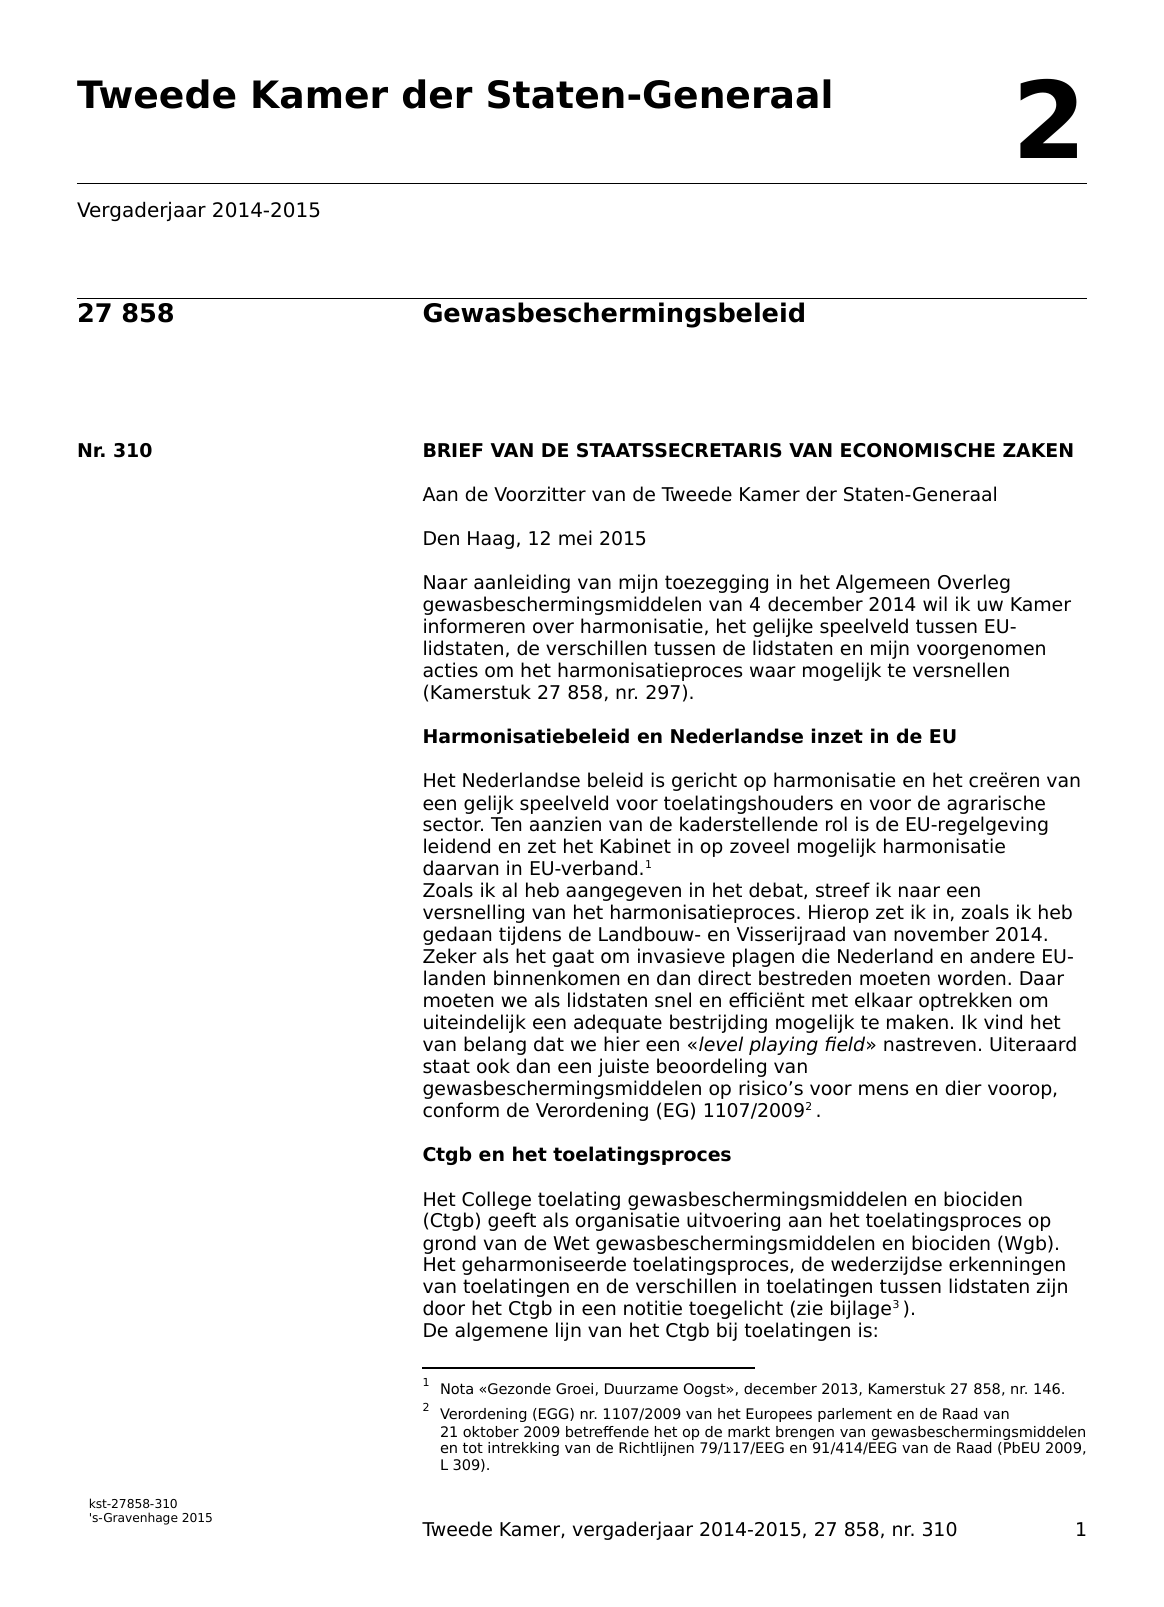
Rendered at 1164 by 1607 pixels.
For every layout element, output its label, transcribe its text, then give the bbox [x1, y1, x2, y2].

text De algemene lijn van het Ctgb bij toelatingen is: [422, 1320, 1087, 1342]
text 's-Gravenhage 2015 [88, 1511, 323, 1525]
subtitle 27 858 Gewasbeschermingsbeleid [77, 299, 1087, 329]
text Nota «Gezonde Groei, Duurzame Oogst», december 2013, Kamerstuk 27 858, nr. 146. [422, 1377, 1087, 1399]
subtitle Harmonisatiebeleid en Nederlandse inzet in de EU [422, 726, 1087, 748]
text Naar aanleiding van mijn toezegging in het Algemeen Overleg gewasbeschermingsmiddelen van 4 december 2014 wil ik uw Kamer informeren over harmonisatie, het gelijke speelveld tussen EU-lidstaten, de verschillen tussen de lidstaten en mijn voorgenomen acties om het harmonisatieproces waar mogelijk te versnellen (Kamerstuk 27 858, nr. 297). [422, 572, 1087, 704]
text Aan de Voorzitter van de Tweede Kamer der Staten-Generaal [422, 484, 1087, 506]
subtitle Ctgb en het toelatingsproces [422, 1144, 1087, 1166]
table_header Tweede Kamer der Staten-Generaal [77, 59, 886, 183]
text Zoals ik al heb aangegeven in het debat, streef ik naar een versnelling van het harmonisatieproces. Hierop zet ik in, zoals ik heb gedaan tijdens de Landbouw- en Visserijraad van november 2014. Zeker als het gaat om invasieve plagen die Nederland en andere EU-landen binnenkomen en dan direct bestreden moeten worden. Daar moeten we als lidstaten snel en efficiënt met elkaar optrekken om uiteindelijk een adequate bestrijding mogelijk te maken. Ik vind het van belang dat we hier een «level playing field» nastreven. Uiteraard staat ook dan een juiste beoordeling van gewasbeschermingsmiddelen op risico’s voor mens en dier voorop, conform de Verordening (EG) 1107/2009. [422, 880, 1087, 1122]
text Het College toelating gewasbeschermingsmiddelen en biociden (Ctgb) geeft als organisatie uitvoering aan het toelatingsproces op grond van de Wet gewasbeschermingsmiddelen en biociden (Wgb). Het geharmoniseerde toelatingsproces, de wederzijdse erkenningen van toelatingen en de verschillen in toelatingen tussen lidstaten zijn door het Ctgb in een notitie toegelicht (zie bijlage). [422, 1188, 1087, 1320]
subtitle Nr. 310 BRIEF VAN DE STAATSSECRETARIS VAN ECONOMISCHE ZAKEN [77, 440, 1087, 462]
text Het Nederlandse beleid is gericht op harmonisatie en het creëren van een gelijk speelveld voor toelatingshouders en voor de agrarische sector. Ten aanzien van de kaderstellende rol is de EU-regelgeving leidend en zet het Kabinet in op zoveel mogelijk harmonisatie daarvan in EU-verband. [422, 770, 1087, 880]
text Den Haag, 12 mei 2015 [422, 528, 1087, 550]
table_header 2 [886, 59, 1087, 183]
table_cell Vergaderjaar 2014-2015 [77, 184, 1087, 298]
text Verordening (EGG) nr. 1107/2009 van het Europees parlement en de Raad van 21 oktober 2009 betreffende het op de markt brengen van gewasbeschermingsmiddelen en tot intrekking van de Richtlijnen 79/117/EEG en 91/414/EEG van de Raad (PbEU 2009, L 309). [422, 1402, 1087, 1474]
text kst-27858-310 [88, 1497, 323, 1511]
